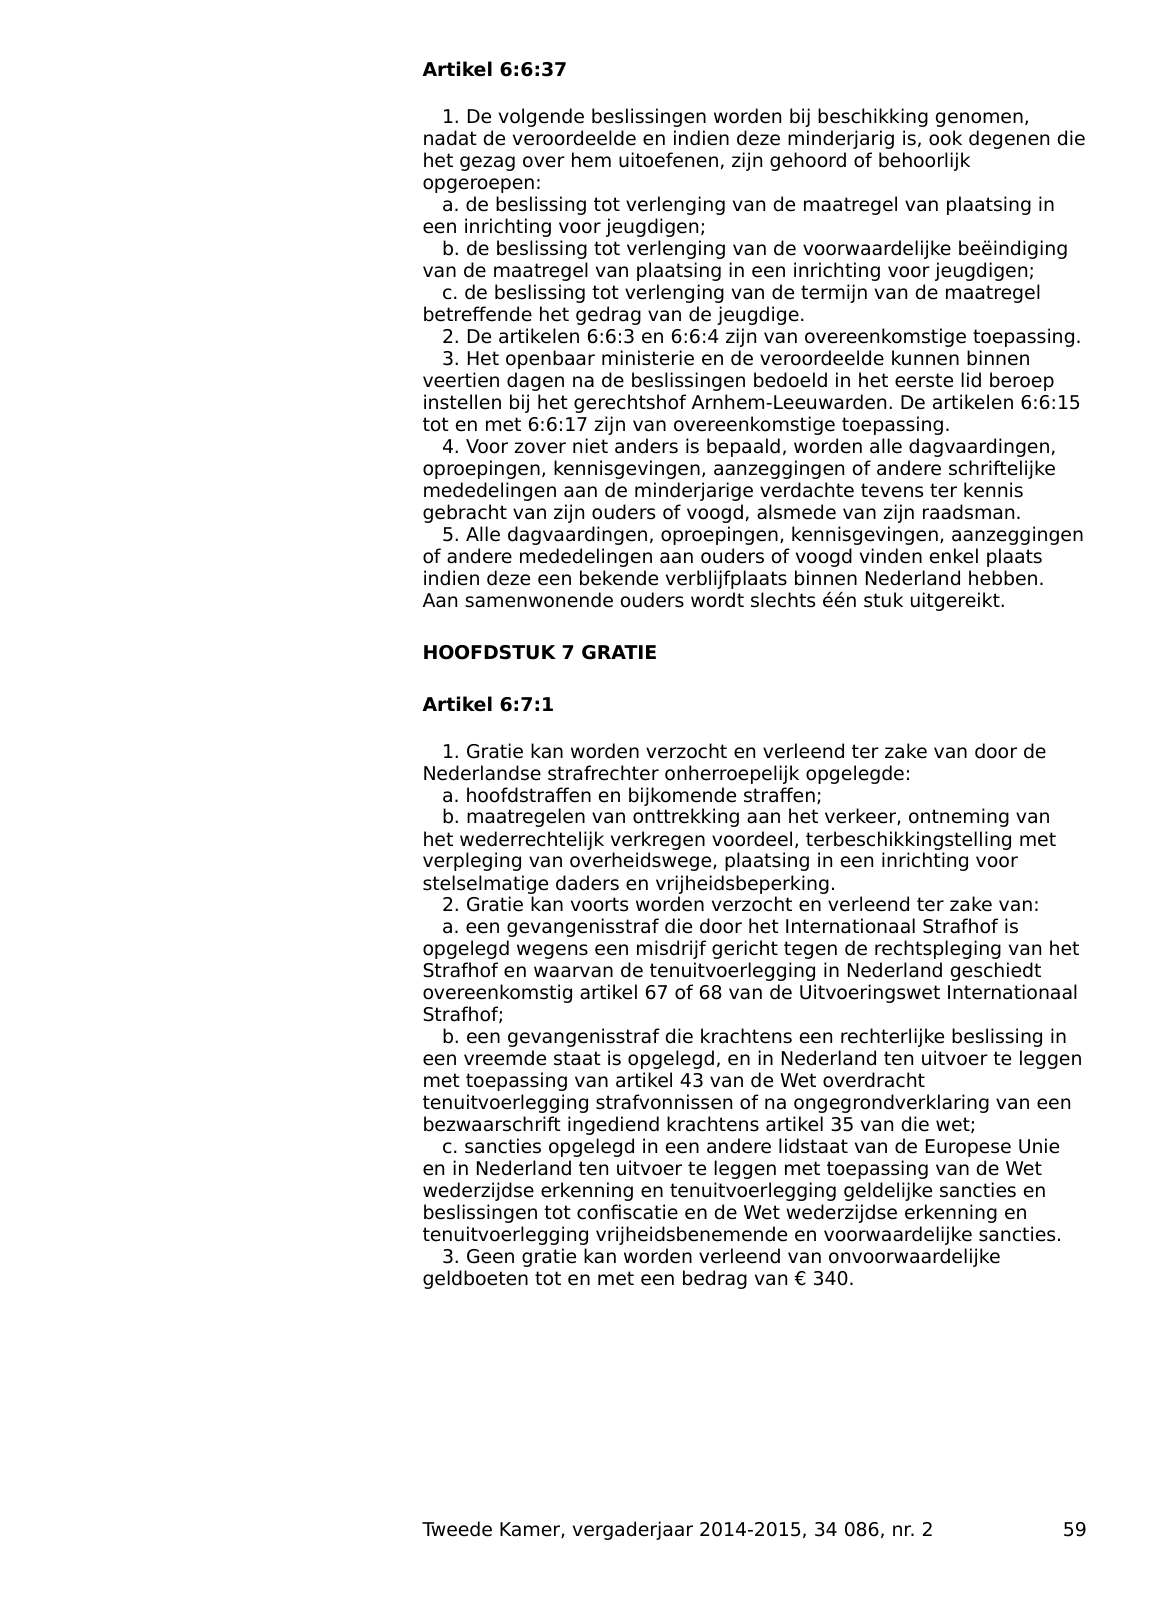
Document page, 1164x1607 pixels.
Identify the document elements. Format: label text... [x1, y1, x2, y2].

text 2. De artikelen 6:6:3 en 6:6:4 zijn van overeenkomstige toepassing. [422, 326, 1087, 348]
text 2. Gratie kan voorts worden verzocht en verleend ter zake van: [422, 894, 1087, 916]
text 3. Geen gratie kan worden verleend van onvoorwaardelijke geldboeten tot en met een bedrag van € 340. [422, 1246, 1087, 1290]
text 1. Gratie kan worden verzocht en verleend ter zake van door de Nederlandse strafrechter onherroepelijk opgelegde: [422, 741, 1087, 784]
text 3. Het openbaar ministerie en de veroordeelde kunnen binnen veertien dagen na de beslissingen bedoeld in het eerste lid beroep instellen bij het gerechtshof Arnhem-Leeuwarden. De artikelen 6:6:15 tot en met 6:6:17 zijn van overeenkomstige toepassing. [422, 348, 1087, 436]
text c. de beslissing tot verlenging van de termijn van de maatregel betreffende het gedrag van de jeugdige. [422, 282, 1087, 326]
text b. de beslissing tot verlenging van de voorwaardelijke beëindiging van de maatregel van plaatsing in een inrichting voor jeugdigen; [422, 238, 1087, 282]
text 5. Alle dagvaardingen, oproepingen, kennisgevingen, aanzeggingen of andere mededelingen aan ouders of voogd vinden enkel plaats indien deze een bekende verblijfplaats binnen Nederland hebben. Aan samenwonende ouders wordt slechts één stuk uitgereikt. [422, 524, 1087, 612]
subtitle Artikel 6:6:37 [422, 59, 1087, 81]
text a. hoofdstraffen en bijkomende straffen; [422, 784, 1087, 806]
text c. sancties opgelegd in een andere lidstaat van de Europese Unie en in Nederland ten uitvoer te leggen met toepassing van de Wet wederzijdse erkenning en tenuitvoerlegging geldelijke sancties en beslissingen tot confiscatie en de Wet wederzijdse erkenning en tenuitvoerlegging vrijheidsbenemende en voorwaardelijke sancties. [422, 1136, 1087, 1246]
text 1. De volgende beslissingen worden bij beschikking genomen, nadat de veroordeelde en indien deze minderjarig is, ook degenen die het gezag over hem uitoefenen, zijn gehoord of behoorlijk opgeroepen: [422, 106, 1087, 194]
subtitle Artikel 6:7:1 [422, 693, 1087, 716]
text 4. Voor zover niet anders is bepaald, worden alle dagvaardingen, oproepingen, kennisgevingen, aanzeggingen of andere schriftelijke mededelingen aan de minderjarige verdachte tevens ter kennis gebracht van zijn ouders of voogd, alsmede van zijn raadsman. [422, 436, 1087, 524]
text b. een gevangenisstraf die krachtens een rechterlijke beslissing in een vreemde staat is opgelegd, en in Nederland ten uitvoer te leggen met toepassing van artikel 43 van de Wet overdracht tenuitvoerlegging strafvonnissen of na ongegrondverklaring van een bezwaarschrift ingediend krachtens artikel 35 van die wet; [422, 1026, 1087, 1136]
text b. maatregelen van onttrekking aan het verkeer, ontneming van het wederrechtelijk verkregen voordeel, terbeschikkingstelling met verpleging van overheidswege, plaatsing in een inrichting voor stelselmatige daders en vrijheidsbeperking. [422, 806, 1087, 894]
text a. een gevangenisstraf die door het Internationaal Strafhof is opgelegd wegens een misdrijf gericht tegen de rechtspleging van het Strafhof en waarvan de tenuitvoerlegging in Nederland geschiedt overeenkomstig artikel 67 of 68 van de Uitvoeringswet Internationaal Strafhof; [422, 916, 1087, 1026]
text a. de beslissing tot verlenging van de maatregel van plaatsing in een inrichting voor jeugdigen; [422, 194, 1087, 238]
subtitle HOOFDSTUK 7 GRATIE [422, 642, 1087, 663]
